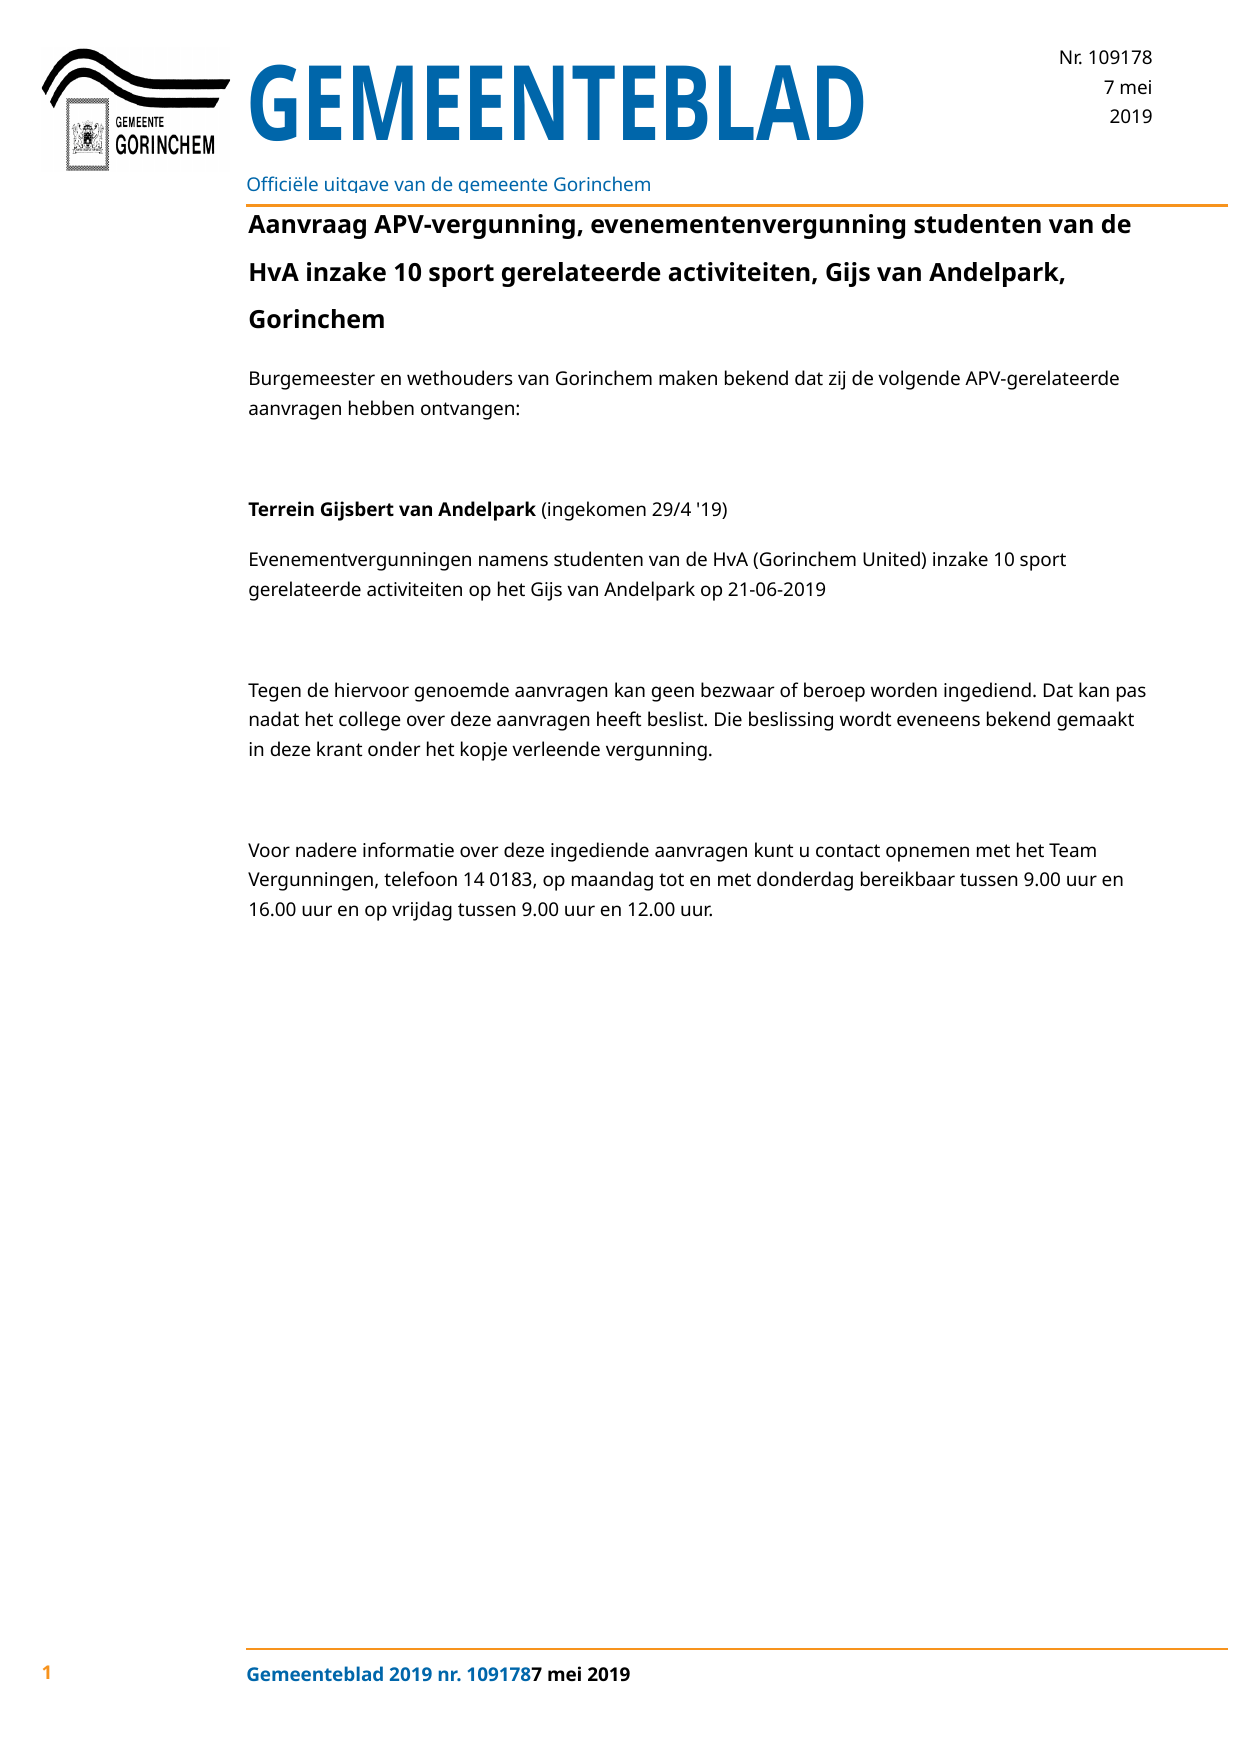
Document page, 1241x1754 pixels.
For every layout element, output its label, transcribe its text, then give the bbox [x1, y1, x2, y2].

picture [41, 47, 231, 172]
text Terrein Gijsbert van Andelpark (ingekomen 29/4 '19) [248, 496, 1152, 522]
text Voor nadere informatie over deze ingediende aanvragen kunt u contact opnemen met het Team Vergunningen, telefoon 14 0183, op maandag tot en met donderdag bereikbaar tussen 9.00 uur en 16.00 uur en op vrijdag tussen 9.00 uur en 12.00 uur. [248, 837, 1152, 922]
text Aanvraag APV-vergunning, evenementenvergunning studenten van de HvA inzake 10 sport gerelateerde activiteiten, Gijs van Andelpark, Gorinchem [248, 207, 1152, 336]
text Burgemeester en wethouders van Gorinchem maken bekend dat zij de volgende APV-gerelateerde aanvragen hebben ontvangen: [248, 366, 1152, 421]
text Tegen de hiervoor genoemde aanvragen kan geen bezwaar of beroep worden ingediend. Dat kan pas nadat het college over deze aanvragen heeft beslist. Die beslissing wordt eveneens bekend gemaakt in deze krant onder het kopje verleende vergunning. [248, 677, 1152, 762]
text Evenementvergunningen namens studenten van de HvA (Gorinchem United) inzake 10 sport gerelateerde activiteiten op het Gijs van Andelpark op 21-06-2019 [248, 546, 1152, 602]
